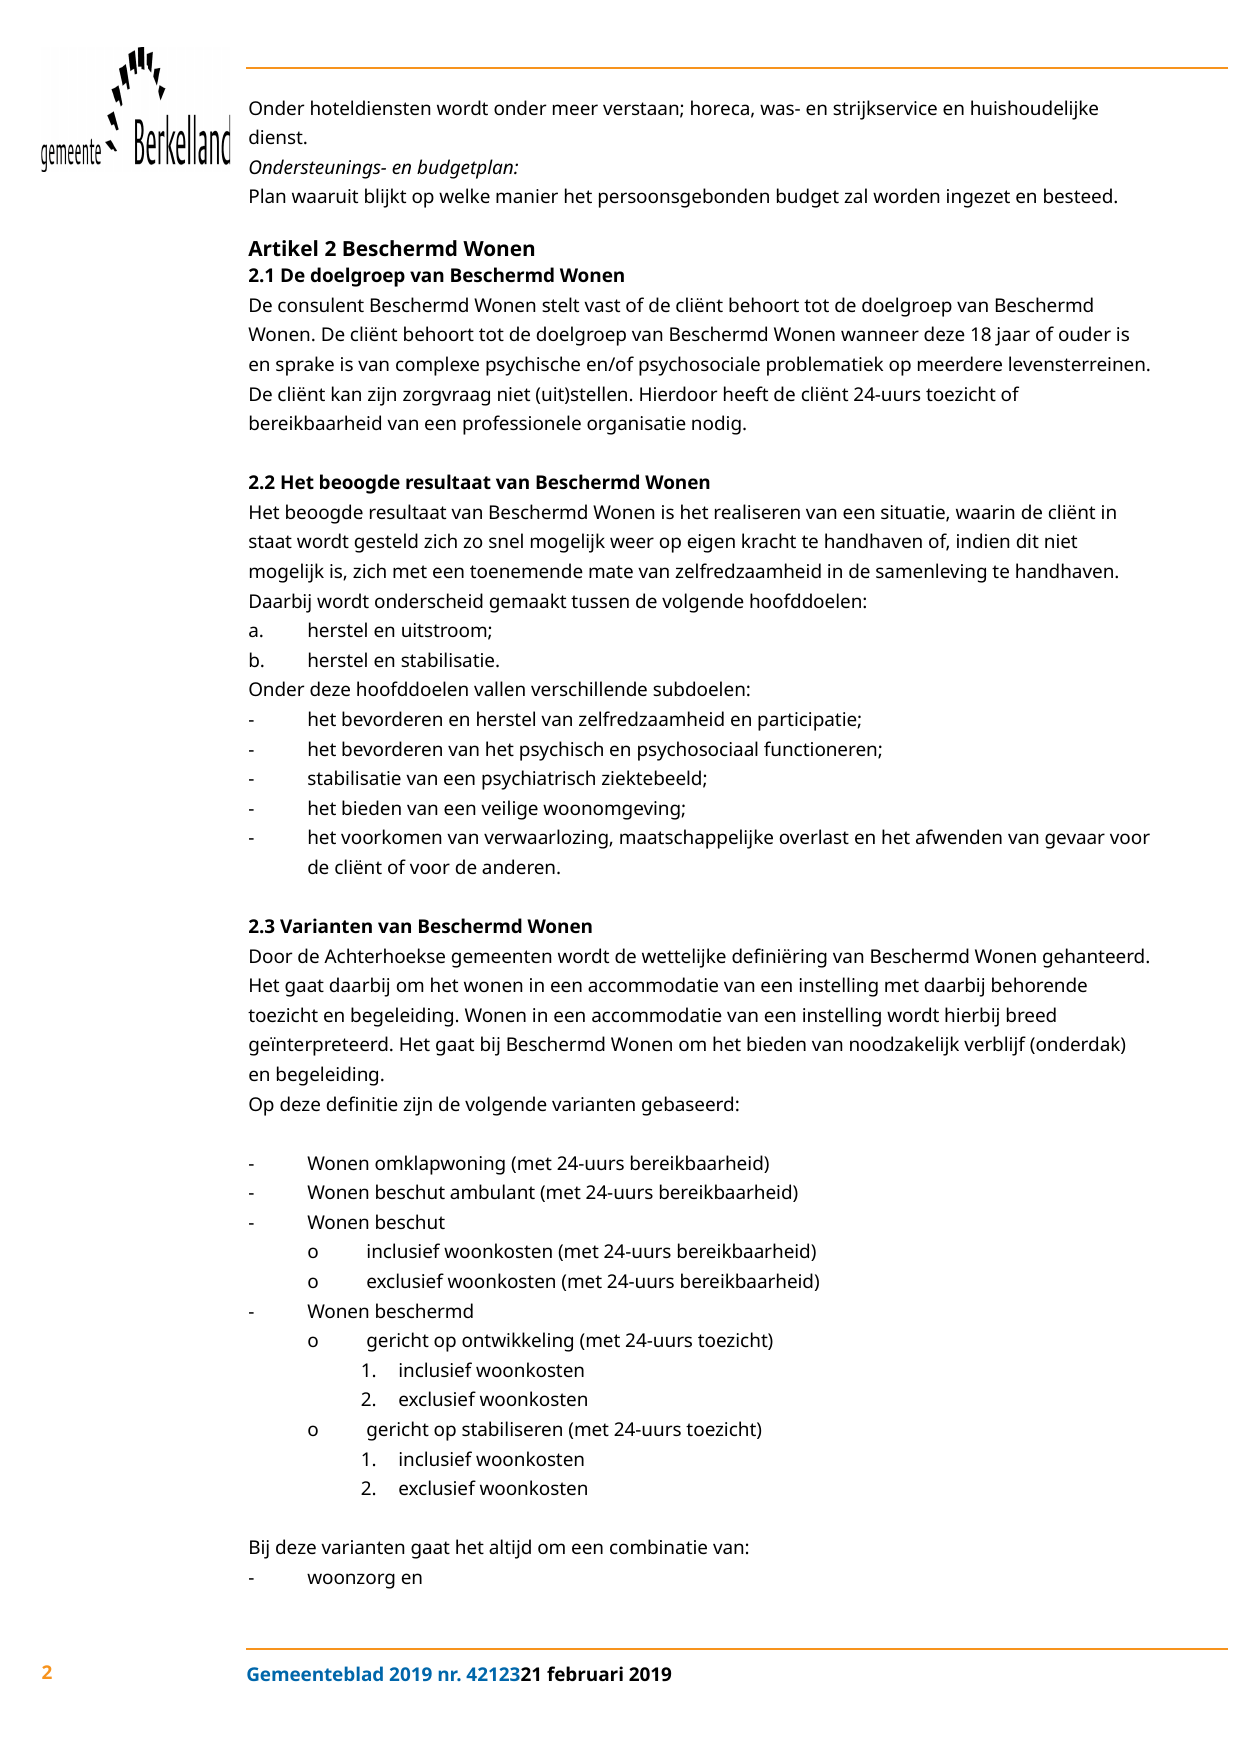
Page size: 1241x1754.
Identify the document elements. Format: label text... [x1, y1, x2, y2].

list gericht op stabiliseren (met 24-uurs toezicht) [307, 1416, 1152, 1442]
list herstel en stabilisatie. [248, 647, 1152, 673]
list woonzorg en [248, 1564, 1152, 1590]
text 2.1 De doelgroep van Beschermd Wonen [248, 262, 1152, 288]
list Wonen beschut ambulant (met 24-uurs bereikbaarheid) [248, 1179, 1152, 1205]
list het bevorderen van het psychisch en psychosociaal functioneren; [248, 736, 1152, 761]
text 2.3 Varianten van Beschermd Wonen [248, 913, 1152, 939]
list exclusief woonkosten [361, 1475, 1152, 1501]
list het bieden van een veilige woonomgeving; [248, 795, 1152, 821]
text Onder deze hoofddoelen vallen verschillende subdoelen: [248, 677, 1152, 702]
list inclusief woonkosten [361, 1446, 1152, 1471]
text Op deze definitie zijn de volgende varianten gebaseerd: [248, 1091, 1152, 1116]
text 2.2 Het beoogde resultaat van Beschermd Wonen [248, 469, 1152, 495]
text De consulent Beschermd Wonen stelt vast of de cliënt behoort tot de doelgroep van Beschermd Wonen. De cliënt behoort tot de doelgroep van Beschermd Wonen wanneer deze 18 jaar of ouder is en sprake is van complexe psychische en/of psychosociale problematiek op meerdere levensterreinen. De cliënt kan zijn zorgvraag niet (uit)stellen. Hierdoor heeft de cliënt 24-uurs toezicht of bereikbaarheid van een professionele organisatie nodig. [248, 292, 1152, 436]
list exclusief woonkosten (met 24-uurs bereikbaarheid) [307, 1268, 1152, 1294]
text Plan waaruit blijkt op welke manier het persoonsgebonden budget zal worden ingezet en besteed. [248, 183, 1152, 209]
list inclusief woonkosten (met 24-uurs bereikbaarheid) [307, 1239, 1152, 1264]
text Onder hoteldiensten wordt onder meer verstaan; horeca, was- en strijkservice en huishoudelijke dienst. [248, 95, 1152, 150]
text Ondersteunings- en budgetplan: [248, 154, 1152, 180]
list stabilisatie van een psychiatrisch ziektebeeld; [248, 765, 1152, 791]
text Door de Achterhoekse gemeenten wordt de wettelijke definiëring van Beschermd Wonen gehanteerd. Het gaat daarbij om het wonen in een accommodatie van een instelling met daarbij behorende toezicht en begeleiding. Wonen in een accommodatie van een instelling wordt hierbij breed geïnterpreteerd. Het gaat bij Beschermd Wonen om het bieden van noodzakelijk verblijf (onderdak) en begeleiding. [248, 943, 1152, 1087]
list exclusief woonkosten [361, 1387, 1152, 1412]
list het bevorderen en herstel van zelfredzaamheid en participatie; [248, 706, 1152, 732]
text Artikel 2 Beschermd Wonen [248, 234, 1152, 262]
list inclusief woonkosten [361, 1357, 1152, 1383]
list herstel en uitstroom; [248, 617, 1152, 643]
list Wonen beschermd [248, 1298, 1152, 1323]
list Wonen omklapwoning (met 24-uurs bereikbaarheid) [248, 1150, 1152, 1176]
text Bij deze varianten gaat het altijd om een combinatie van: [248, 1534, 1152, 1560]
list het voorkomen van verwaarlozing, maatschappelijke overlast en het afwenden van gevaar voor de cliënt of voor de anderen. [248, 824, 1152, 880]
list Wonen beschut [248, 1209, 1152, 1235]
picture [41, 47, 231, 172]
text Het beoogde resultaat van Beschermd Wonen is het realiseren van een situatie, waarin de cliënt in staat wordt gesteld zich zo snel mogelijk weer op eigen kracht te handhaven of, indien dit niet mogelijk is, zich met een toenemende mate van zelfredzaamheid in de samenleving te handhaven. Daarbij wordt onderscheid gemaakt tussen de volgende hoofddoelen: [248, 499, 1152, 613]
list gericht op ontwikkeling (met 24-uurs toezicht) [307, 1327, 1152, 1353]
